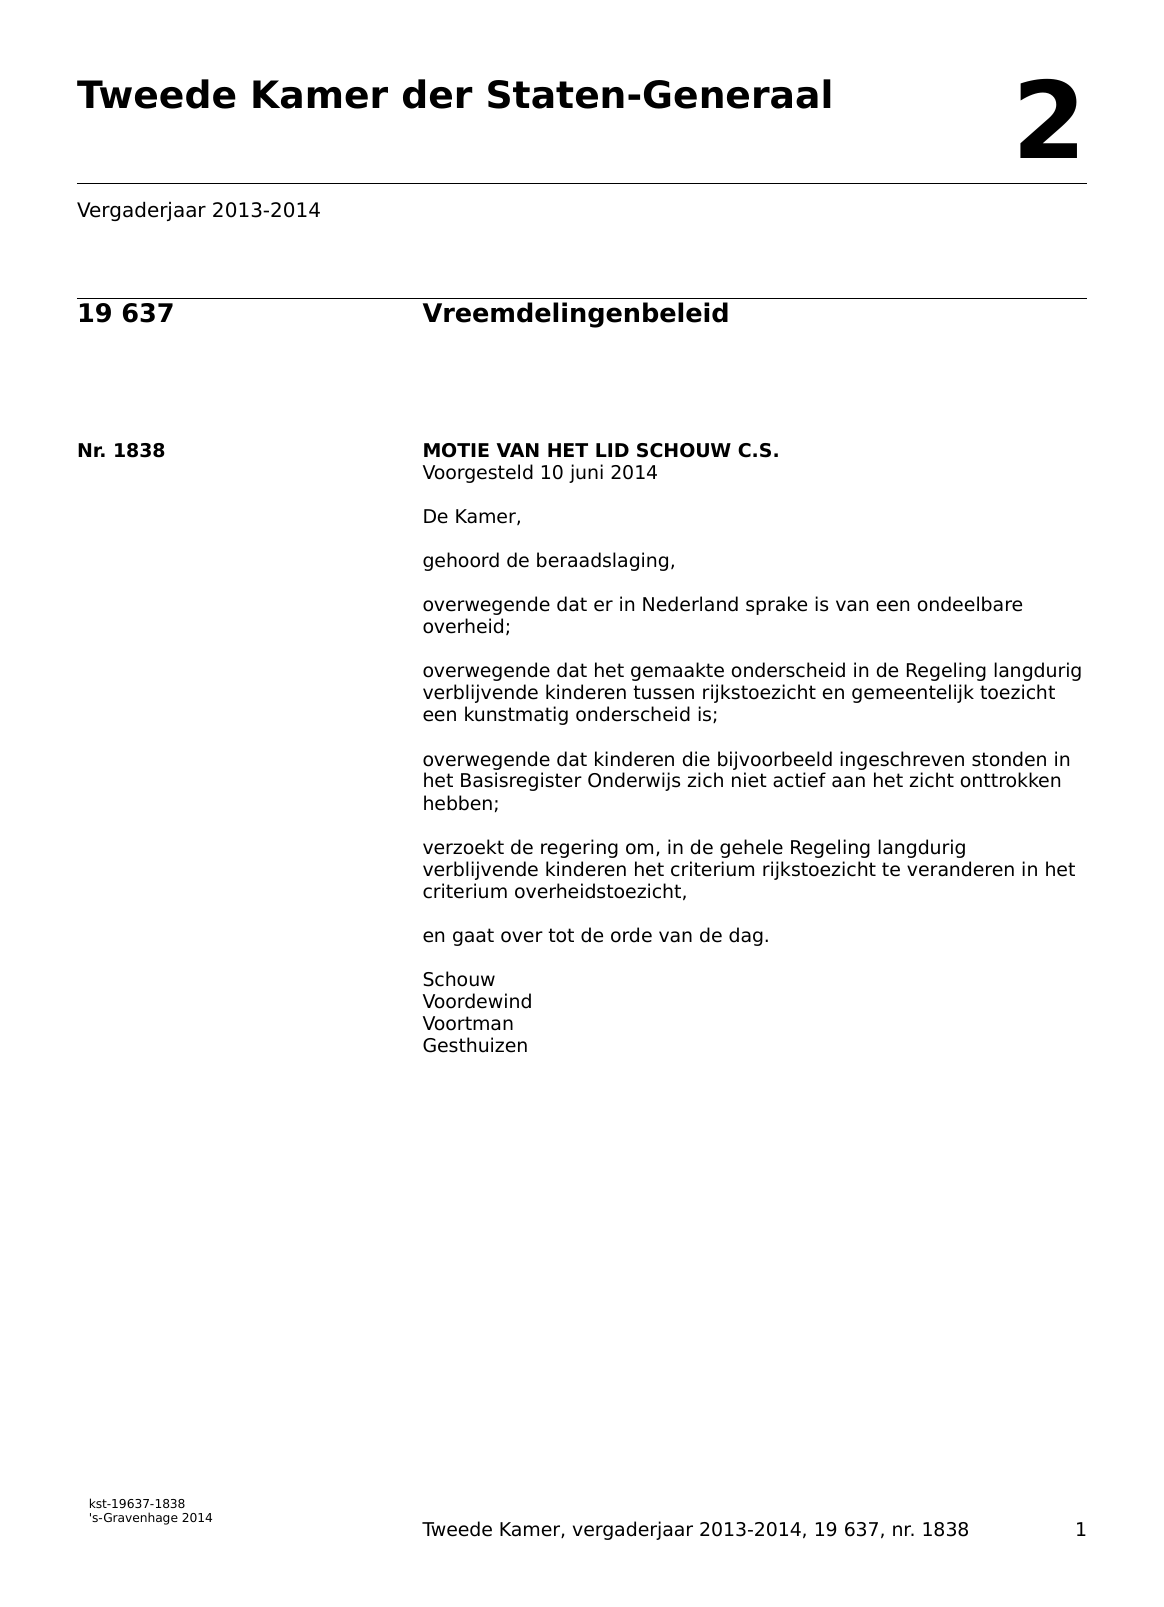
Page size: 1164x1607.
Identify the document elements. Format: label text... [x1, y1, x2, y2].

text gehoord de beraadslaging, [422, 550, 1087, 572]
text en gaat over tot de orde van de dag. [422, 925, 1087, 947]
text Voorgesteld 10 juni 2014 [422, 462, 1087, 484]
subtitle Nr. 1838 MOTIE VAN HET LID SCHOUW C.S. [77, 440, 1087, 462]
text 's-Gravenhage 2014 [88, 1511, 323, 1525]
text kst-19637-1838 [88, 1497, 323, 1511]
text Schouw [422, 969, 1087, 991]
text verzoekt de regering om, in de gehele Regeling langdurig verblijvende kinderen het criterium rijkstoezicht te veranderen in het criterium overheidstoezicht, [422, 837, 1087, 902]
text overwegende dat kinderen die bijvoorbeeld ingeschreven stonden in het Basisregister Onderwijs zich niet actief aan het zicht onttrokken hebben; [422, 748, 1087, 814]
table_cell Vergaderjaar 2013-2014 [77, 184, 1087, 298]
text overwegende dat er in Nederland sprake is van een ondeelbare overheid; [422, 594, 1087, 638]
text Voordewind [422, 991, 1087, 1013]
text Gesthuizen [422, 1035, 1087, 1057]
text De Kamer, [422, 506, 1087, 528]
text overwegende dat het gemaakte onderscheid in de Regeling langdurig verblijvende kinderen tussen rijkstoezicht en gemeentelijk toezicht een kunstmatig onderscheid is; [422, 660, 1087, 726]
table_header Tweede Kamer der Staten-Generaal [77, 59, 886, 183]
text Voortman [422, 1013, 1087, 1035]
table_header 2 [886, 59, 1087, 183]
subtitle 19 637 Vreemdelingenbeleid [77, 299, 1087, 329]
